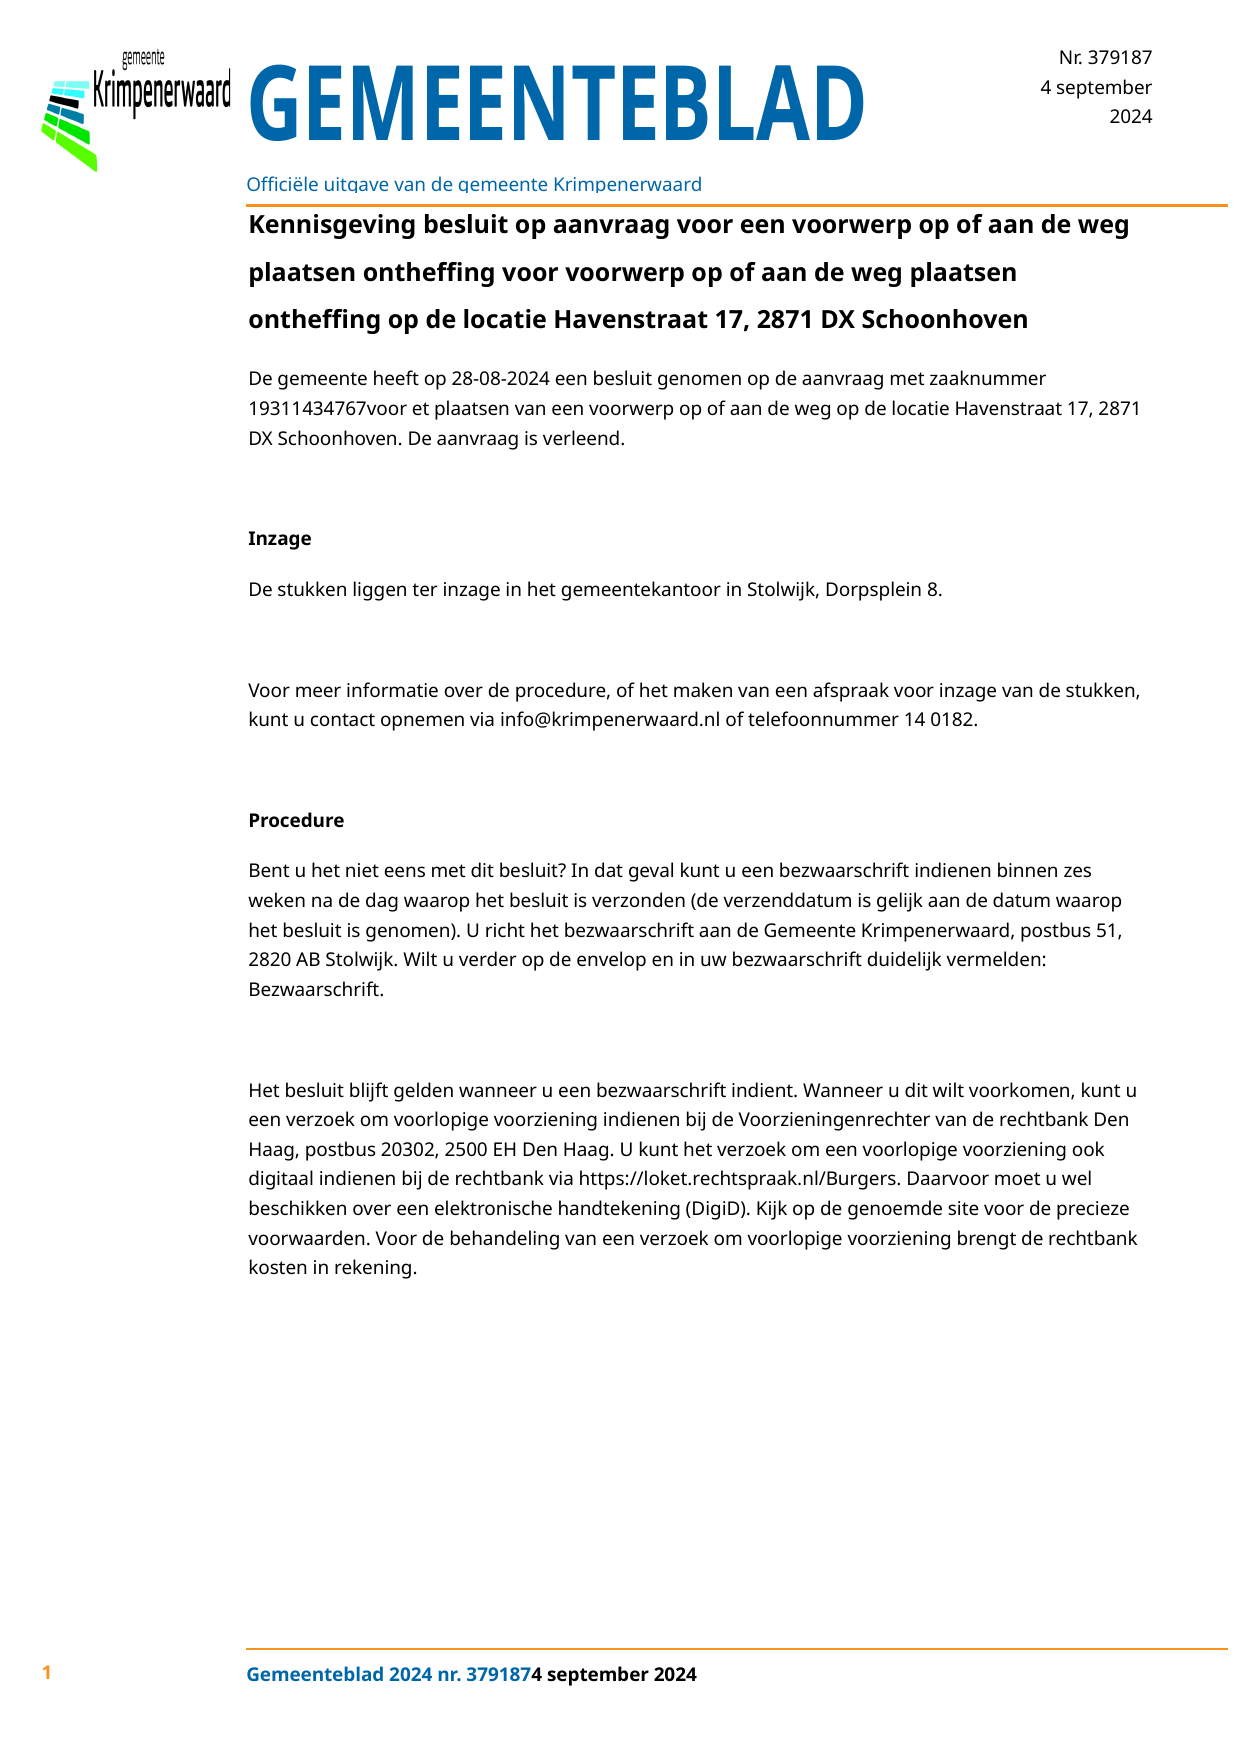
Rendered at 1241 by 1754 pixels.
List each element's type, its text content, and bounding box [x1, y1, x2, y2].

text De gemeente heeft op 28-08-2024 een besluit genomen op de aanvraag met zaaknummer 19311434767voor et plaatsen van een voorwerp op of aan de weg op de locatie Havenstraat 17, 2871 DX Schoonhoven. De aanvraag is verleend. [248, 366, 1152, 450]
text Inzage [248, 526, 1152, 551]
text Bent u het niet eens met dit besluit? In dat geval kunt u een bezwaarschrift indienen binnen zes weken na de dag waarop het besluit is verzonden (de verzenddatum is gelijk aan de datum waarop het besluit is genomen). U richt het bezwaarschrift aan de Gemeente Krimpenerwaard, postbus 51, 2820 AB Stolwijk. Wilt u verder op de envelop en in uw bezwaarschrift duidelijk vermelden: Bezwaarschrift. [248, 858, 1152, 1002]
text De stukken liggen ter inzage in het gemeentekantoor in Stolwijk, Dorpsplein 8. [248, 576, 1152, 602]
text Procedure [248, 807, 1152, 833]
picture [41, 47, 231, 172]
text Voor meer informatie over de procedure, of het maken van een afspraak voor inzage van de stukken, kunt u contact opnemen via info@krimpenerwaard.nl of telefoonnummer 14 0182. [248, 677, 1152, 732]
text Het besluit blijft gelden wanneer u een bezwaarschrift indient. Wanneer u dit wilt voorkomen, kunt u een verzoek om voorlopige voorziening indienen bij de Voorzieningenrechter van de rechtbank Den Haag, postbus 20302, 2500 EH Den Haag. U kunt het verzoek om een voorlopige voorziening ook digitaal indienen bij de rechtbank via https://loket.rechtspraak.nl/Burgers. Daarvoor moet u wel beschikken over een elektronische handtekening (DigiD). Kijk op de genoemde site voor de precieze voorwaarden. Voor de behandeling van een verzoek om voorlopige voorziening brengt de rechtbank kosten in rekening. [248, 1077, 1152, 1280]
text Kennisgeving besluit op aanvraag voor een voorwerp op of aan de weg plaatsen ontheffing voor voorwerp op of aan de weg plaatsen ontheffing op de locatie Havenstraat 17, 2871 DX Schoonhoven [248, 207, 1152, 336]
